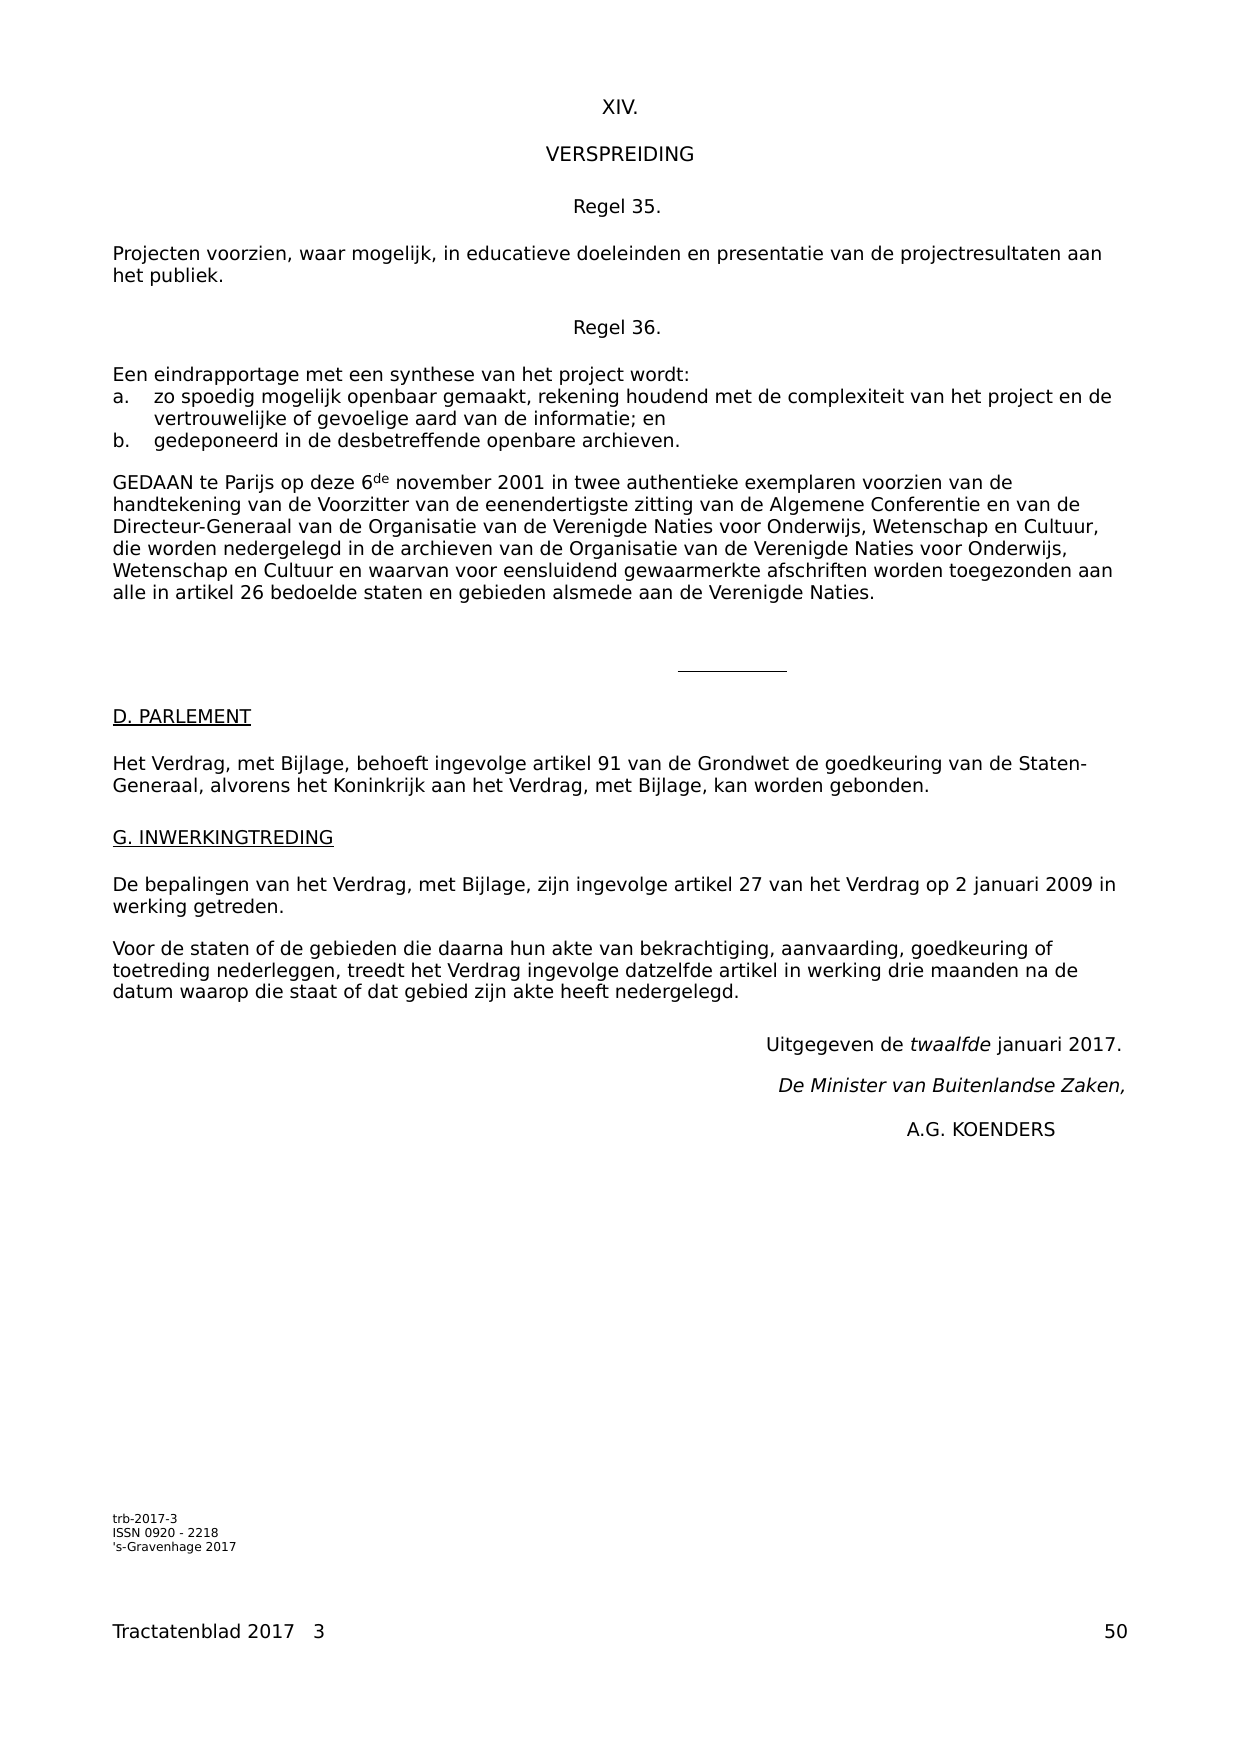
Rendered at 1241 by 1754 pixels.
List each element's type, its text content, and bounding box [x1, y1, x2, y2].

text Een eindrapportage met een synthese van het project wordt: [112, 364, 1128, 386]
subtitle D. PARLEMENT [112, 706, 1128, 728]
text Het Verdrag, met Bijlage, behoeft ingevolge artikel 91 van de Grondwet de goedkeuring van de Staten-Generaal, alvorens het Koninkrijk aan het Verdrag, met Bijlage, kan worden gebonden. [112, 753, 1128, 797]
text a. zo spoedig mogelijk openbaar gemaakt, rekening houdend met de complexiteit van het project en de vertrouwelijke of gevoelige aard van de informatie; en [112, 386, 1128, 430]
text De bepalingen van het Verdrag, met Bijlage, zijn ingevolge artikel 27 van het Verdrag op 2 januari 2009 in werking getreden. [112, 873, 1128, 917]
text Projecten voorzien, waar mogelijk, in educatieve doeleinden en presentatie van de projectresultaten aan het publiek. [112, 243, 1128, 287]
subtitle G. INWERKINGTREDING [112, 827, 1128, 848]
subtitle Regel 36. [112, 317, 1128, 339]
text Voor de staten of de gebieden die daarna hun akte van bekrachtiging, aanvaarding, goedkeuring of toetreding nederleggen, treedt het Verdrag ingevolge datzelfde artikel in werking drie maanden na de datum waarop die staat of dat gebied zijn akte heeft nedergelegd. [112, 937, 1128, 1003]
text Uitgegeven de twaalfde januari 2017. [112, 1033, 1128, 1055]
subtitle Regel 35. [112, 196, 1128, 218]
text trb-2017-3 [112, 1512, 346, 1526]
text 's-Gravenhage 2017 [112, 1540, 346, 1554]
text GEDAAN te Parijs op deze 6de november 2001 in twee authentieke exemplaren voorzien van de handtekening van de Voorzitter van de eenendertigste zitting van de Algemene Conferentie en van de Directeur-Generaal van de Organisatie van de Verenigde Naties voor Onderwijs, Wetenschap en Cultuur, die worden nedergelegd in de archieven van de Organisatie van de Verenigde Naties voor Onderwijs, Wetenschap en Cultuur en waarvan voor eensluidend gewaarmerkte afschriften worden toegezonden aan alle in artikel 26 bedoelde staten en gebieden alsmede aan de Verenigde Naties. [112, 472, 1128, 604]
subtitle XIV. VERSPREIDING [112, 96, 1128, 166]
text De Minister van Buitenlandse Zaken, A.G. KOENDERS [112, 1075, 1128, 1141]
text b. gedeponeerd in de desbetreffende openbare archieven. [112, 430, 1128, 452]
text ISSN 0920 - 2218 [112, 1526, 346, 1540]
